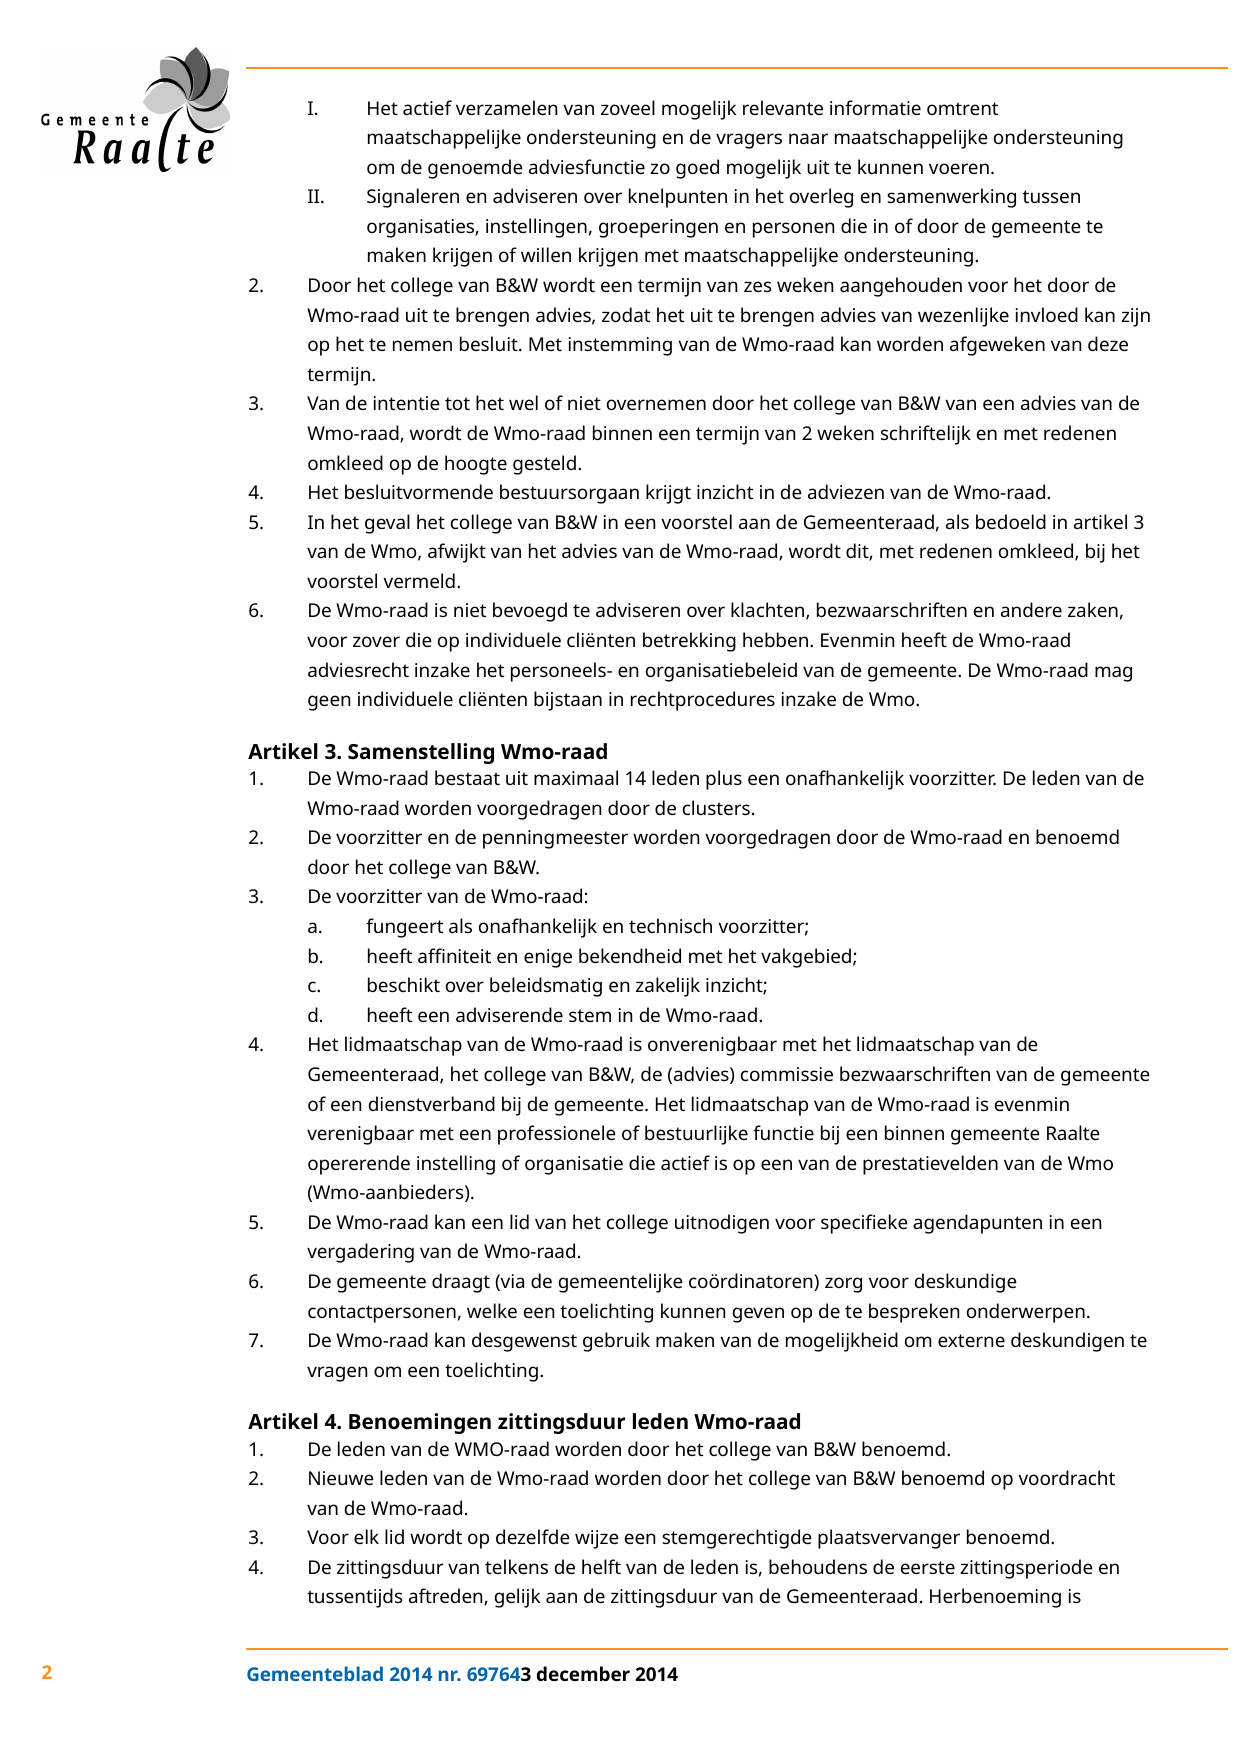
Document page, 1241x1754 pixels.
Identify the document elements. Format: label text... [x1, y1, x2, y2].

list Door het college van B&W wordt een termijn van zes weken aangehouden voor het door de Wmo-raad uit te brengen advies, zodat het uit te brengen advies van wezenlijke invloed kan zijn op het te nemen besluit. Met instemming van de Wmo-raad kan worden afgeweken van deze termijn. [248, 272, 1152, 387]
list Het besluitvormende bestuursorgaan krijgt inzicht in de adviezen van de Wmo-raad. [248, 479, 1152, 505]
list fungeert als onafhankelijk en technisch voorzitter; [307, 913, 1152, 939]
list Signaleren en adviseren over knelpunten in het overleg en samenwerking tussen organisaties, instellingen, groeperingen en personen die in of door de gemeente te maken krijgen of willen krijgen met maatschappelijke ondersteuning. [307, 183, 1152, 268]
list heeft affiniteit en enige bekendheid met het vakgebied; [307, 943, 1152, 968]
list Van de intentie tot het wel of niet overnemen door het college van B&W van een advies van de Wmo-raad, wordt de Wmo-raad binnen een termijn van 2 weken schriftelijk en met redenen omkleed op de hoogte gesteld. [248, 391, 1152, 476]
list heeft een adviserende stem in de Wmo-raad. [307, 1002, 1152, 1028]
text Artikel 3. Samenstelling Wmo-raad [248, 737, 1152, 765]
list De leden van de WMO-raad worden door het college van B&W benoemd. [248, 1436, 1152, 1462]
list De Wmo-raad is niet bevoegd te adviseren over klachten, bezwaarschriften en andere zaken, voor zover die op individuele cliënten betrekking hebben. Evenmin heeft de Wmo-raad adviesrecht inzake het personeels- en organisatiebeleid van de gemeente. De Wmo-raad mag geen individuele cliënten bijstaan in rechtprocedures inzake de Wmo. [248, 598, 1152, 712]
list Het lidmaatschap van de Wmo-raad is onverenigbaar met het lidmaatschap van de Gemeenteraad, het college van B&W, de (advies) commissie bezwaarschriften van de gemeente of een dienstverband bij de gemeente. Het lidmaatschap van de Wmo-raad is evenmin verenigbaar met een professionele of bestuurlijke functie bij een binnen gemeente Raalte opererende instelling of organisatie die actief is op een van de prestatievelden van de Wmo (Wmo-aanbieders). [248, 1032, 1152, 1205]
list De voorzitter en de penningmeester worden voorgedragen door de Wmo-raad en benoemd door het college van B&W. [248, 824, 1152, 880]
list De zittingsduur van telkens de helft van de leden is, behoudens de eerste zittingsperiode en tussentijds aftreden, gelijk aan de zittingsduur van de Gemeenteraad. Herbenoeming is [248, 1554, 1152, 1609]
list Voor elk lid wordt op dezelfde wijze een stemgerechtigde plaatsvervanger benoemd. [248, 1524, 1152, 1550]
list Het actief verzamelen van zoveel mogelijk relevante informatie omtrent maatschappelijke ondersteuning en de vragers naar maatschappelijke ondersteuning om de genoemde adviesfunctie zo goed mogelijk uit te kunnen voeren. [307, 95, 1152, 180]
picture [41, 47, 231, 172]
list De Wmo-raad kan desgewenst gebruik maken van de mogelijkheid om externe deskundigen te vragen om een toelichting. [248, 1327, 1152, 1383]
list beschikt over beleidsmatig en zakelijk inzicht; [307, 972, 1152, 998]
list De Wmo-raad bestaat uit maximaal 14 leden plus een onafhankelijk voorzitter. De leden van de Wmo-raad worden voorgedragen door de clusters. [248, 765, 1152, 821]
list De gemeente draagt (via de gemeentelijke coördinatoren) zorg voor deskundige contactpersonen, welke een toelichting kunnen geven op de te bespreken onderwerpen. [248, 1268, 1152, 1323]
list De Wmo-raad kan een lid van het college uitnodigen voor specifieke agendapunten in een vergadering van de Wmo-raad. [248, 1209, 1152, 1264]
list Nieuwe leden van de Wmo-raad worden door het college van B&W benoemd op voordracht van de Wmo-raad. [248, 1465, 1152, 1521]
list De voorzitter van de Wmo-raad: [248, 884, 1152, 909]
list In het geval het college van B&W in een voorstel aan de Gemeenteraad, als bedoeld in artikel 3 van de Wmo, afwijkt van het advies van de Wmo-raad, wordt dit, met redenen omkleed, bij het voorstel vermeld. [248, 509, 1152, 594]
text Artikel 4. Benoemingen zittingsduur leden Wmo-raad [248, 1407, 1152, 1436]
